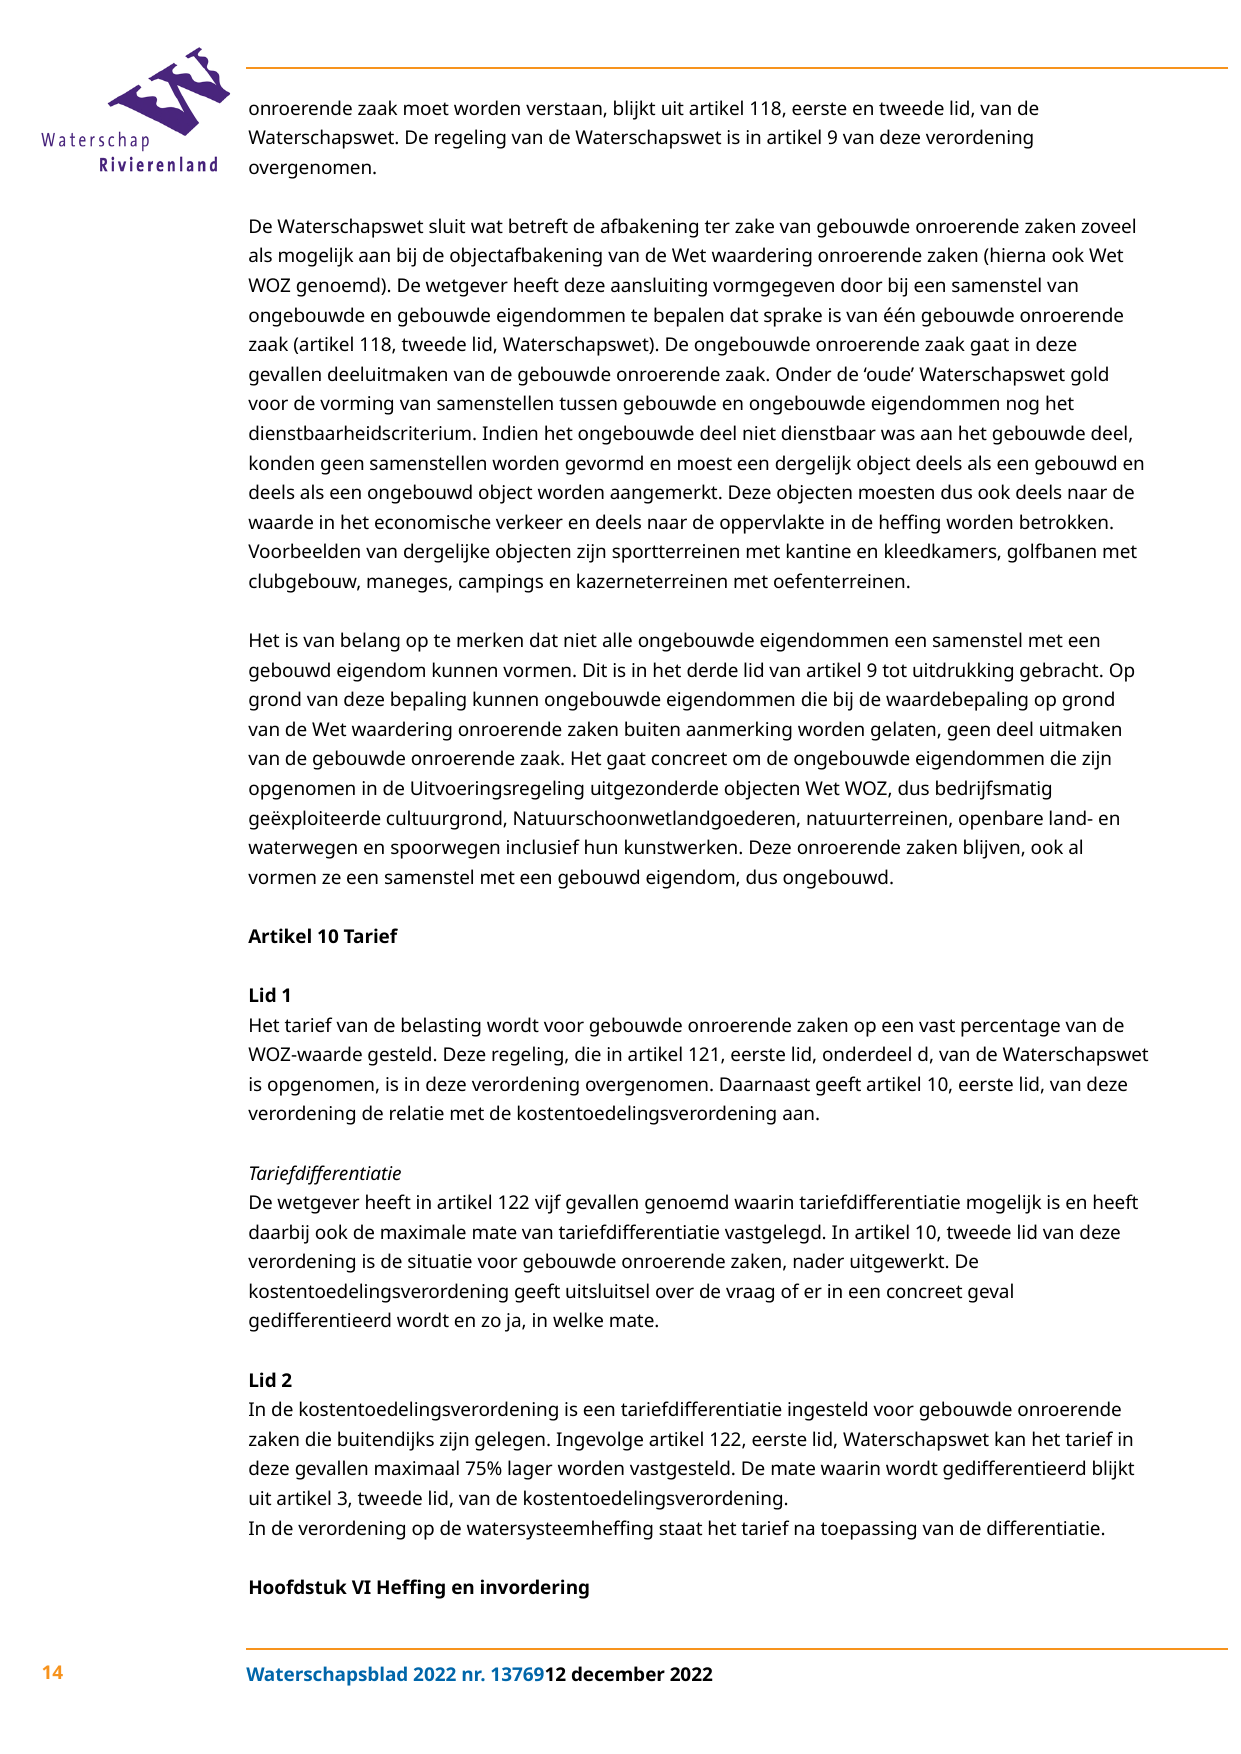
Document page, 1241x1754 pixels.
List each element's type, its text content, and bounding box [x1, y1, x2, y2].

text De wetgever heeft in artikel 122 vijf gevallen genoemd waarin tariefdifferentiatie mogelijk is en heeft daarbij ook de maximale mate van tariefdifferentiatie vastgelegd. In artikel 10, tweede lid van deze verordening is de situatie voor gebouwde onroerende zaken, nader uitgewerkt. De kostentoedelingsverordening geeft uitsluitsel over de vraag of er in een concreet geval gedifferentieerd wordt en zo ja, in welke mate. [248, 1189, 1152, 1333]
text In de kostentoedelingsverordening is een tariefdifferentiatie ingesteld voor gebouwde onroerende zaken die buitendijks zijn gelegen. Ingevolge artikel 122, eerste lid, Waterschapswet kan het tarief in deze gevallen maximaal 75% lager worden vastgesteld. De mate waarin wordt gedifferentieerd blijkt uit artikel 3, tweede lid, van de kostentoedelingsverordening. [248, 1396, 1152, 1511]
text Lid 2 [248, 1367, 1152, 1393]
text Hoofdstuk VI Heffing en invordering [248, 1574, 1152, 1600]
text Tariefdifferentiatie [248, 1160, 1152, 1186]
text Artikel 10 Tarief [248, 923, 1152, 949]
text Het tarief van de belasting wordt voor gebouwde onroerende zaken op een vast percentage van de WOZ-waarde gesteld. Deze regeling, die in artikel 121, eerste lid, onderdeel d, van de Waterschapswet is opgenomen, is in deze verordening overgenomen. Daarnaast geeft artikel 10, eerste lid, van deze verordening de relatie met de kostentoedelingsverordening aan. [248, 1012, 1152, 1126]
text onroerende zaak moet worden verstaan, blijkt uit artikel 118, eerste en tweede lid, van de Waterschapswet. De regeling van de Waterschapswet is in artikel 9 van deze verordening overgenomen. [248, 95, 1152, 180]
text Lid 1 [248, 982, 1152, 1008]
picture [41, 47, 231, 172]
text De Waterschapswet sluit wat betreft de afbakening ter zake van gebouwde onroerende zaken zoveel als mogelijk aan bij de objectafbakening van de Wet waardering onroerende zaken (hierna ook Wet WOZ genoemd). De wetgever heeft deze aansluiting vormgegeven door bij een samenstel van ongebouwde en gebouwde eigendommen te bepalen dat sprake is van één gebouwde onroerende zaak (artikel 118, tweede lid, Waterschapswet). De ongebouwde onroerende zaak gaat in deze gevallen deeluitmaken van de gebouwde onroerende zaak. Onder de ‘oude’ Waterschapswet gold voor de vorming van samenstellen tussen gebouwde en ongebouwde eigendommen nog het dienstbaarheidscriterium. Indien het ongebouwde deel niet dienstbaar was aan het gebouwde deel, konden geen samenstellen worden gevormd en moest een dergelijk object deels als een gebouwd en deels als een ongebouwd object worden aangemerkt. Deze objecten moesten dus ook deels naar de waarde in het economische verkeer en deels naar de oppervlakte in de heffing worden betrokken. Voorbeelden van dergelijke objecten zijn sportterreinen met kantine en kleedkamers, golfbanen met clubgebouw, maneges, campings en kazerneterreinen met oefenterreinen. [248, 213, 1152, 594]
text In de verordening op de watersysteemheffing staat het tarief na toepassing van de differentiatie. [248, 1515, 1152, 1541]
text Het is van belang op te merken dat niet alle ongebouwde eigendommen een samenstel met een gebouwd eigendom kunnen vormen. Dit is in het derde lid van artikel 9 tot uitdrukking gebracht. Op grond van deze bepaling kunnen ongebouwde eigendommen die bij de waardebepaling op grond van de Wet waardering onroerende zaken buiten aanmerking worden gelaten, geen deel uitmaken van de gebouwde onroerende zaak. Het gaat concreet om de ongebouwde eigendommen die zijn opgenomen in de Uitvoeringsregeling uitgezonderde objecten Wet WOZ, dus bedrijfsmatig geëxploiteerde cultuurgrond, Natuurschoonwetlandgoederen, natuurterreinen, openbare land- en waterwegen en spoorwegen inclusief hun kunstwerken. Deze onroerende zaken blijven, ook al vormen ze een samenstel met een gebouwd eigendom, dus ongebouwd. [248, 627, 1152, 890]
